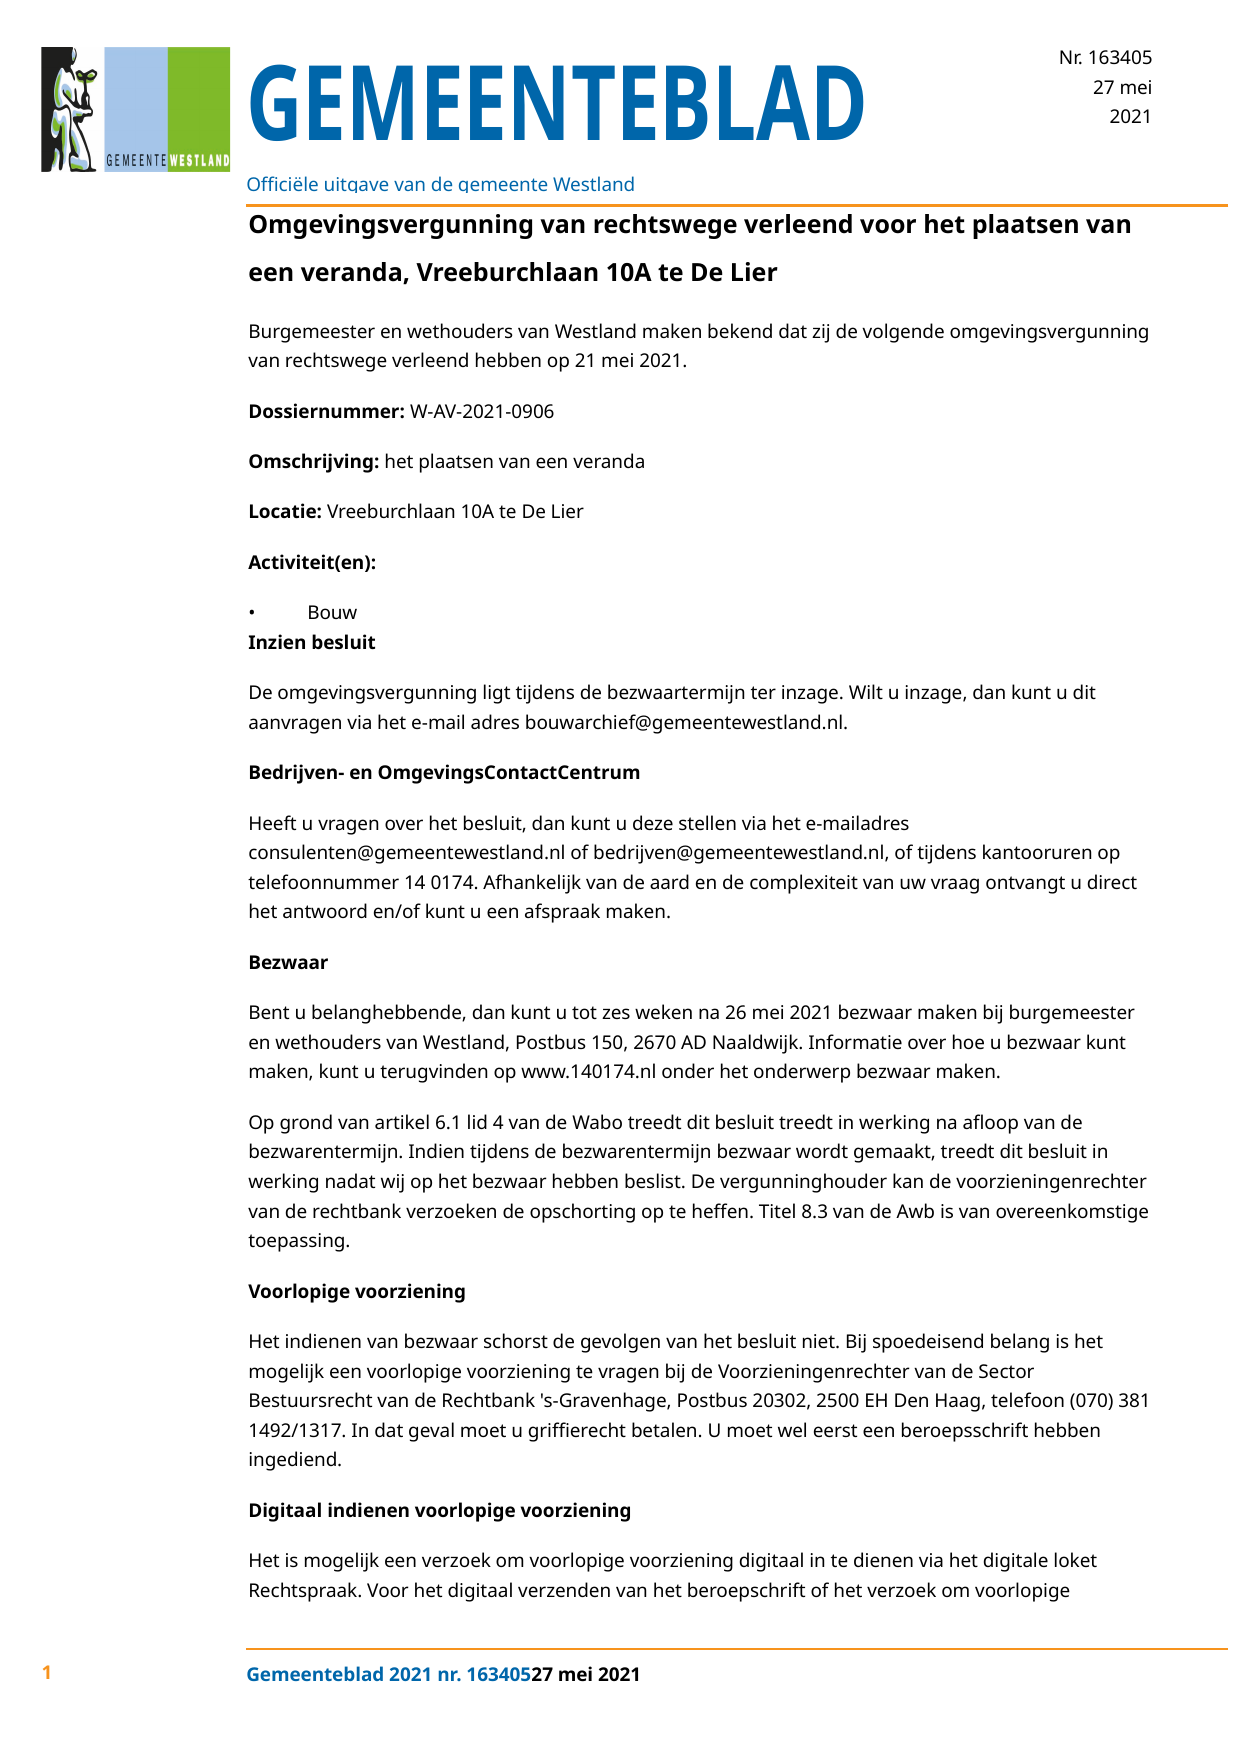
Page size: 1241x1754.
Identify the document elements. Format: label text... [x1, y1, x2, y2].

text Het indienen van bezwaar schorst de gevolgen van het besluit niet. Bij spoedeisend belang is het mogelijk een voorlopige voorziening te vragen bij de Voorzieningenrechter van de Sector Bestuursrecht van de Rechtbank 's-Gravenhage, Postbus 20302, 2500 EH Den Haag, telefoon (070) 381 1492/1317. In dat geval moet u griffierecht betalen. U moet wel eerst een beroepsschrift hebben ingediend. [248, 1328, 1152, 1472]
text Inzien besluit [248, 629, 1152, 655]
text De omgevingsvergunning ligt tijdens de bezwaartermijn ter inzage. Wilt u inzage, dan kunt u dit aanvragen via het e-mail adres bouwarchief@gemeentewestland.nl. [248, 679, 1152, 735]
text Burgemeester en wethouders van Westland maken bekend dat zij de volgende omgevingsvergunning van rechtswege verleend hebben op 21 mei 2021. [248, 318, 1152, 373]
text Locatie: Vreeburchlaan 10A te De Lier [248, 499, 1152, 524]
text Voorlopige voorziening [248, 1278, 1152, 1304]
text Het is mogelijk een verzoek om voorlopige voorziening digitaal in te dienen via het digitale loket Rechtspraak. Voor het digitaal verzenden van het beroepschrift of het verzoek om voorlopige [248, 1547, 1152, 1603]
text Omgevingsvergunning van rechtswege verleend voor het plaatsen van een veranda, Vreeburchlaan 10A te De Lier [248, 207, 1152, 288]
text Heeft u vragen over het besluit, dan kunt u deze stellen via het e-mailadres consulenten@gemeentewestland.nl of bedrijven@gemeentewestland.nl, of tijdens kantooruren op telefoonnummer 14 0174. Afhankelijk van de aard en de complexiteit van uw vraag ontvangt u direct het antwoord en/of kunt u een afspraak maken. [248, 810, 1152, 924]
text Bedrijven- en OmgevingsContactCentrum [248, 759, 1152, 785]
text Op grond van artikel 6.1 lid 4 van de Wabo treedt dit besluit treedt in werking na afloop van de bezwarentermijn. Indien tijdens de bezwarentermijn bezwaar wordt gemaakt, treedt dit besluit in werking nadat wij op het bezwaar hebben beslist. De vergunninghouder kan de voorzieningenrechter van de rechtbank verzoeken de opschorting op te heffen. Titel 8.3 van de Awb is van overeenkomstige toepassing. [248, 1109, 1152, 1253]
picture [41, 47, 231, 172]
text Omschrijving: het plaatsen van een veranda [248, 448, 1152, 474]
text Dossiernummer: W-AV-2021-0906 [248, 398, 1152, 424]
text Bezwaar [248, 949, 1152, 975]
text Activiteit(en): [248, 549, 1152, 575]
text Digitaal indienen voorlopige voorziening [248, 1497, 1152, 1523]
text Bent u belanghebbende, dan kunt u tot zes weken na 26 mei 2021 bezwaar maken bij burgemeester en wethouders van Westland, Postbus 150, 2670 AD Naaldwijk. Informatie over hoe u bezwaar kunt maken, kunt u terugvinden op www.140174.nl onder het onderwerp bezwaar maken. [248, 999, 1152, 1084]
list Bouw [248, 599, 1152, 625]
